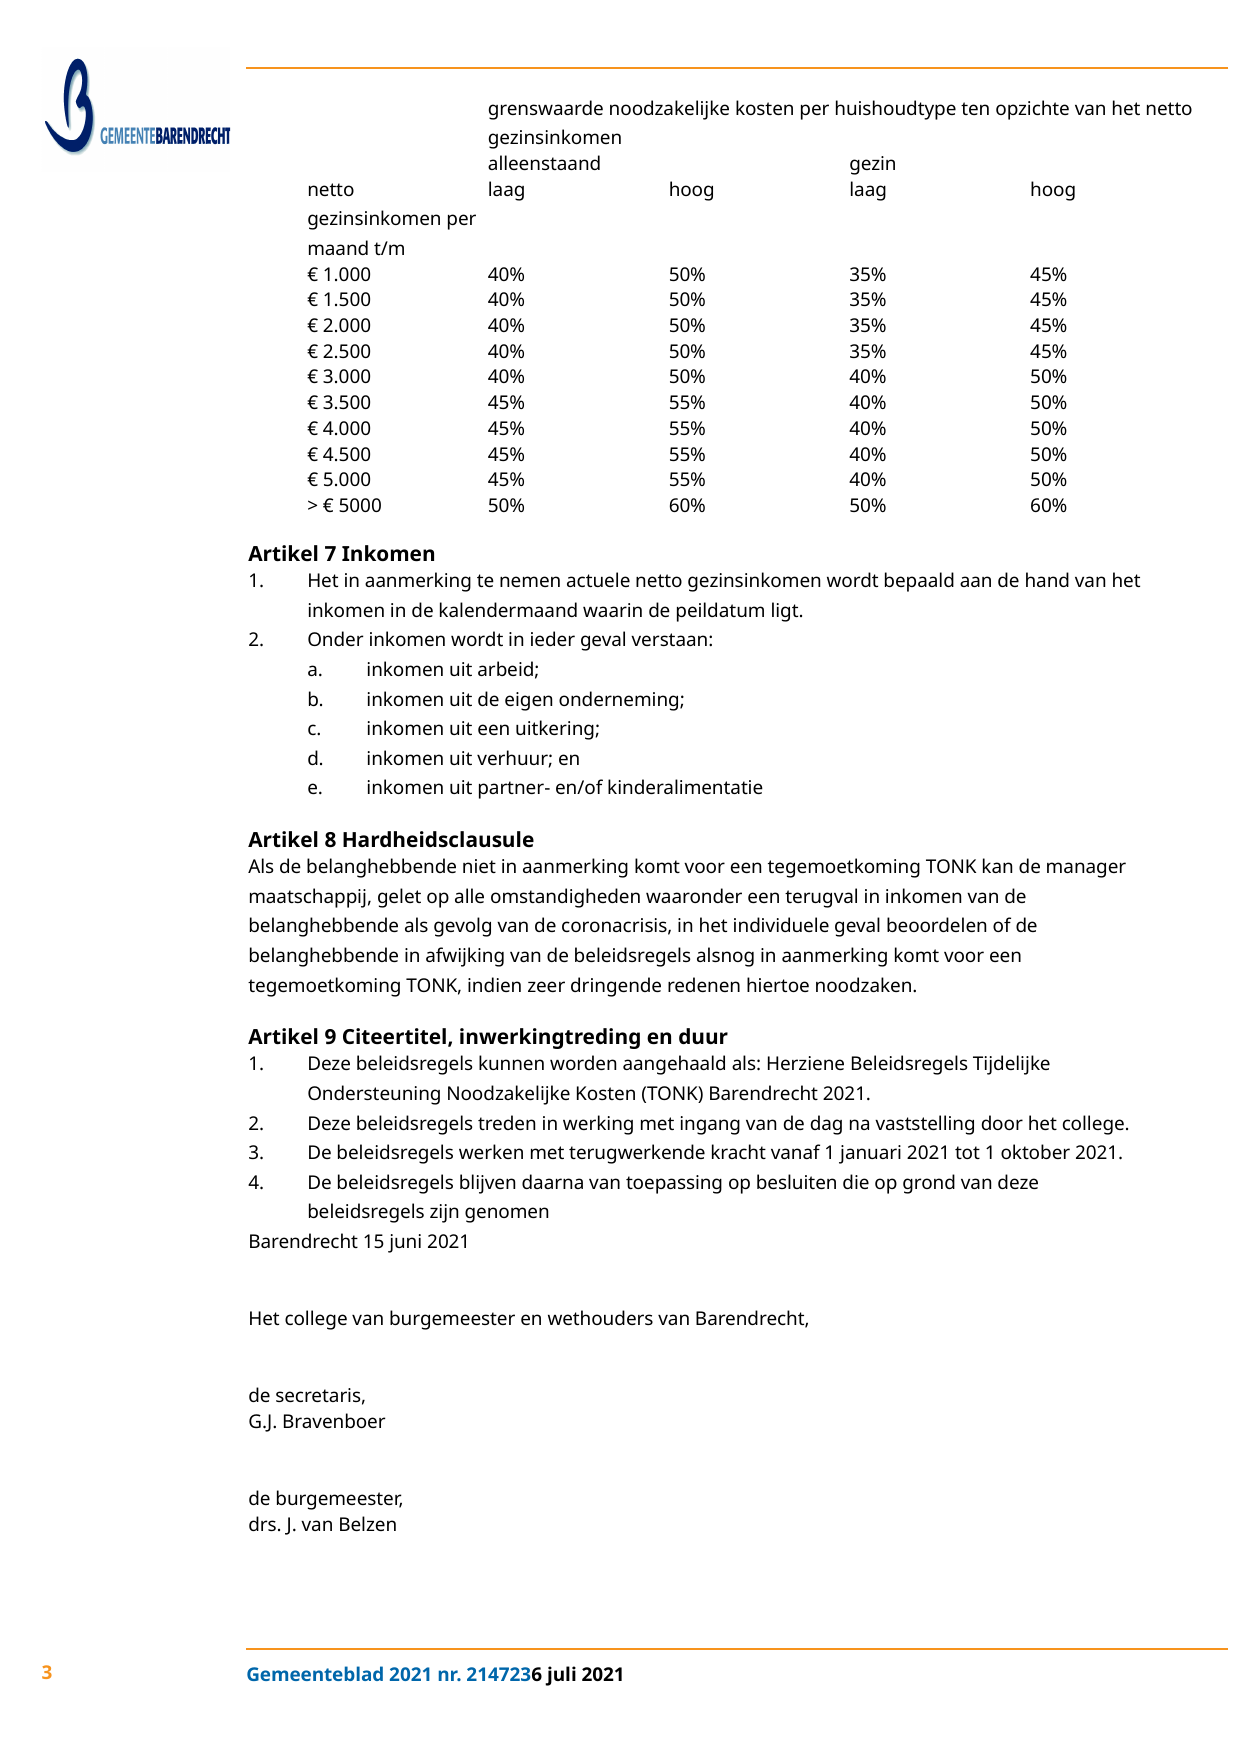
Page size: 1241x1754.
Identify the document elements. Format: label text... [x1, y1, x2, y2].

table_cell 45% [1030, 338, 1211, 364]
table_cell € 2.500 [307, 338, 488, 364]
table_cell 50% [488, 493, 668, 518]
table_cell 50% [669, 287, 849, 312]
table_cell 45% [1030, 287, 1211, 312]
text de secretaris, [248, 1382, 1152, 1408]
table_cell 55% [669, 467, 849, 492]
table_cell 45% [488, 415, 668, 441]
table_cell 40% [849, 390, 1030, 415]
list inkomen uit een uitkering; [307, 715, 1152, 741]
list inkomen uit arbeid; [307, 656, 1152, 682]
table_cell € 5.000 [307, 467, 488, 492]
table_header [307, 95, 488, 150]
table_cell 40% [488, 312, 668, 338]
table_cell 45% [488, 441, 668, 467]
table_cell € 4.000 [307, 415, 488, 441]
text Het college van burgemeester en wethouders van Barendrecht, [248, 1305, 1152, 1331]
table_cell hoog [1030, 176, 1211, 261]
table_cell € 1.500 [307, 287, 488, 312]
table_cell laag [488, 176, 668, 261]
list De beleidsregels werken met terugwerkende kracht vanaf 1 januari 2021 tot 1 oktober 2021. [248, 1139, 1152, 1165]
table_cell 40% [849, 415, 1030, 441]
text G.J. Bravenboer [248, 1408, 1152, 1434]
table_cell 45% [1030, 261, 1211, 287]
table_cell > € 5000 [307, 493, 488, 518]
table_cell hoog [669, 176, 849, 261]
text Artikel 7 Inkomen [248, 539, 1152, 567]
table_cell 50% [669, 312, 849, 338]
list Deze beleidsregels treden in werking met ingang van de dag na vaststelling door het college. [248, 1110, 1152, 1136]
table_cell 35% [849, 261, 1030, 287]
table_cell gezin [849, 150, 1211, 176]
list Het in aanmerking te nemen actuele netto gezinsinkomen wordt bepaald aan de hand van het inkomen in de kalendermaand waarin de peildatum ligt. [248, 567, 1152, 623]
table_cell € 4.500 [307, 441, 488, 467]
table_cell alleenstaand [488, 150, 849, 176]
table_cell € 1.000 [307, 261, 488, 287]
table_cell 45% [1030, 312, 1211, 338]
table_cell 60% [669, 493, 849, 518]
table_cell 35% [849, 312, 1030, 338]
text Artikel 9 Citeertitel, inwerkingtreding en duur [248, 1022, 1152, 1051]
text Artikel 8 Hardheidsclausule [248, 825, 1152, 853]
table_cell 40% [849, 364, 1030, 389]
list Onder inkomen wordt in ieder geval verstaan: [248, 627, 1152, 652]
picture [41, 47, 231, 172]
table_cell € 3.500 [307, 390, 488, 415]
table_cell 50% [669, 364, 849, 389]
table_cell 50% [1030, 364, 1211, 389]
table_cell 50% [669, 261, 849, 287]
table_cell 50% [849, 493, 1030, 518]
text Barendrecht 15 juni 2021 [248, 1228, 1152, 1254]
table_cell laag [849, 176, 1030, 261]
table_cell 45% [488, 390, 668, 415]
table_cell 50% [1030, 467, 1211, 492]
table_cell € 3.000 [307, 364, 488, 389]
table_cell 40% [849, 441, 1030, 467]
table_cell 50% [1030, 441, 1211, 467]
table_cell netto gezinsinkomen per maand t/m [307, 176, 488, 261]
table_cell 45% [488, 467, 668, 492]
table_cell 40% [849, 467, 1030, 492]
text drs. J. van Belzen [248, 1511, 1152, 1537]
table_cell 35% [849, 338, 1030, 364]
list De beleidsregels blijven daarna van toepassing op besluiten die op grond van deze beleidsregels zijn genomen [248, 1169, 1152, 1224]
table_cell 40% [488, 364, 668, 389]
table_cell 60% [1030, 493, 1211, 518]
table_cell 55% [669, 441, 849, 467]
text Als de belanghebbende niet in aanmerking komt voor een tegemoetkoming TONK kan de manager maatschappij, gelet op alle omstandigheden waaronder een terugval in inkomen van de belanghebbende als gevolg van de coronacrisis, in het individuele geval beoordelen of de belanghebbende in afwijking van de beleidsregels alsnog in aanmerking komt voor een tegemoetkoming TONK, indien zeer dringende redenen hiertoe noodzaken. [248, 853, 1152, 997]
table_header grenswaarde noodzakelijke kosten per huishoudtype ten opzichte van het netto gezinsinkomen [488, 95, 1211, 150]
table_cell 40% [488, 338, 668, 364]
list inkomen uit de eigen onderneming; [307, 686, 1152, 712]
list Deze beleidsregels kunnen worden aangehaald als: Herziene Beleidsregels Tijdelijke Ondersteuning Noodzakelijke Kosten (TONK) Barendrecht 2021. [248, 1051, 1152, 1106]
table_cell 35% [849, 287, 1030, 312]
text de burgemeester, [248, 1485, 1152, 1511]
list inkomen uit verhuur; en [307, 745, 1152, 771]
table_cell 55% [669, 390, 849, 415]
table_cell 50% [1030, 415, 1211, 441]
table_cell 40% [488, 287, 668, 312]
table_cell 55% [669, 415, 849, 441]
list inkomen uit partner- en/of kinderalimentatie [307, 774, 1152, 800]
table_cell 50% [1030, 390, 1211, 415]
table_cell [307, 150, 488, 176]
table_cell 40% [488, 261, 668, 287]
table_cell 50% [669, 338, 849, 364]
table_cell € 2.000 [307, 312, 488, 338]
